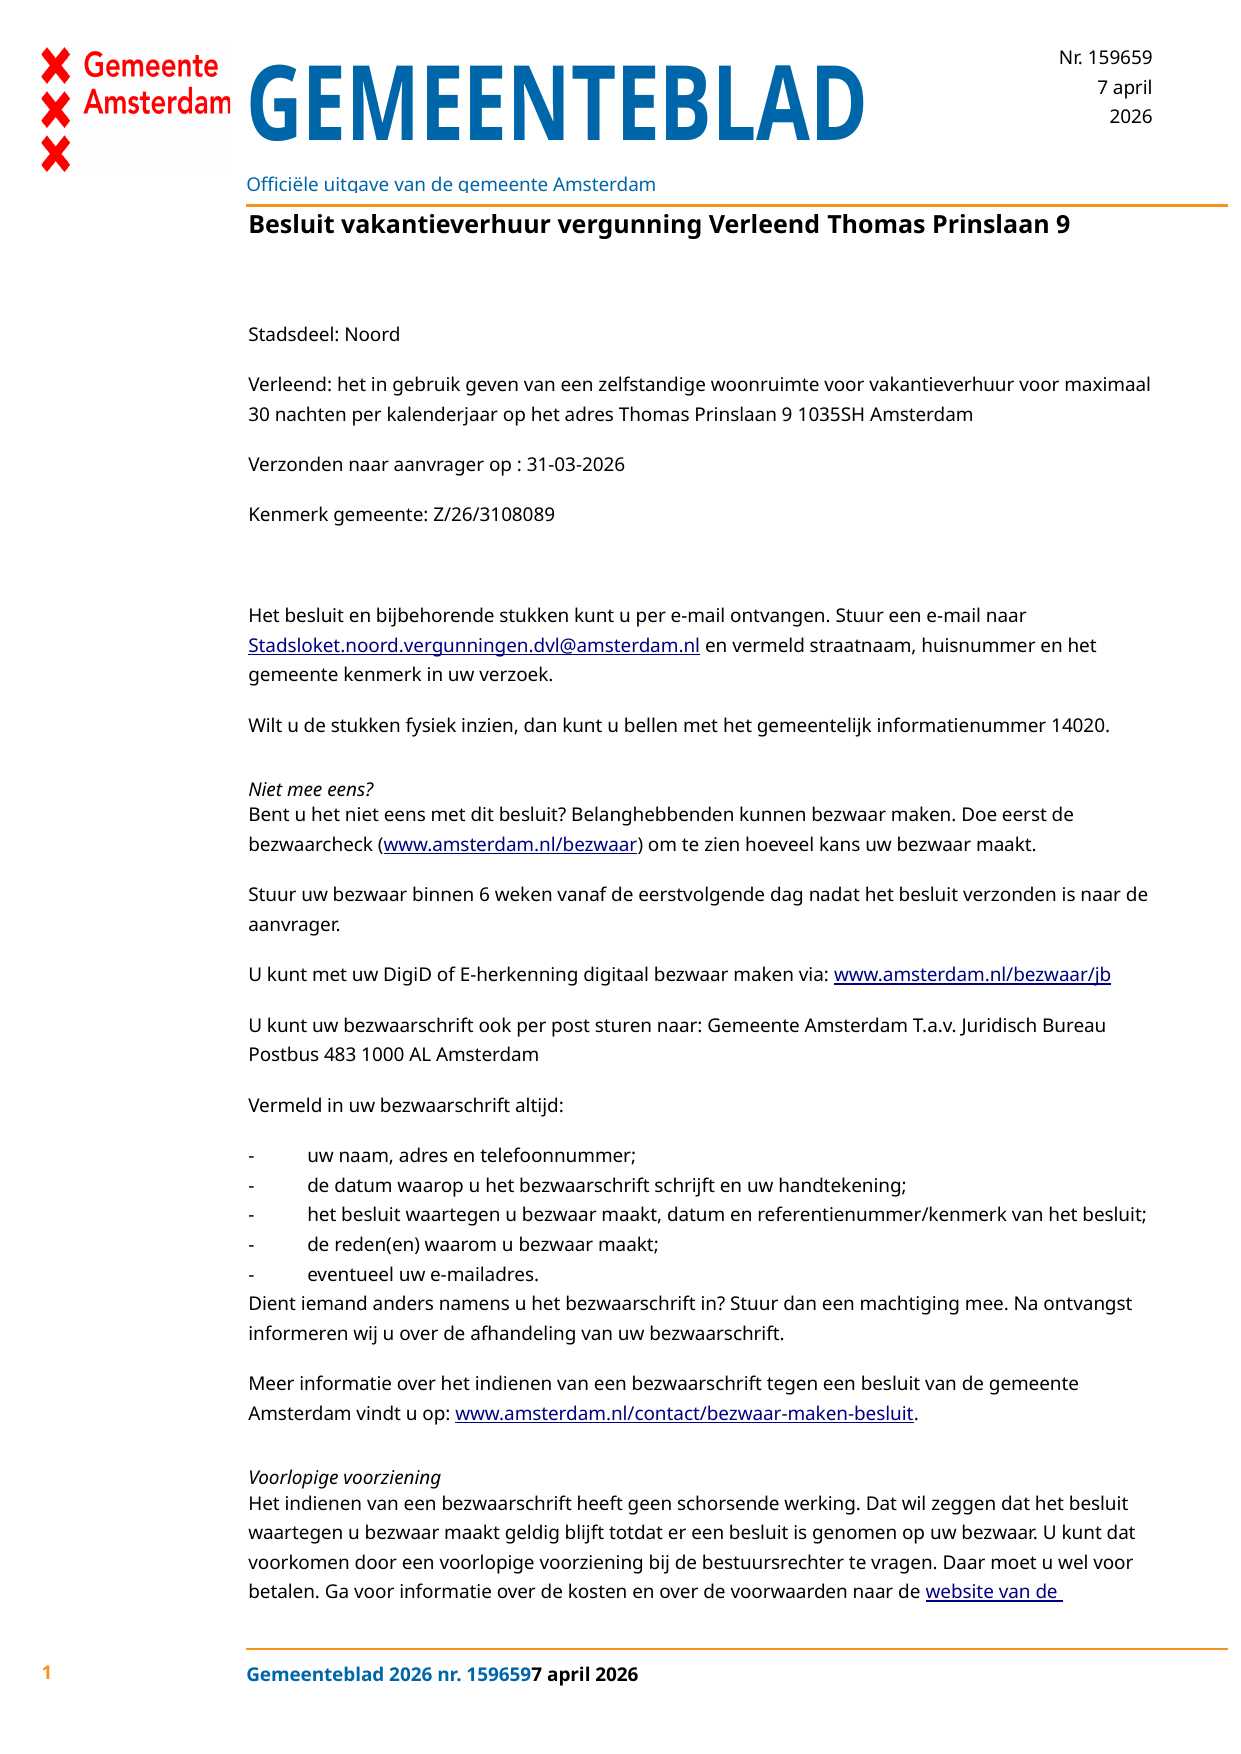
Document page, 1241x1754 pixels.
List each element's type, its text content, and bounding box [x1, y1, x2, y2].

text Vermeld in uw bezwaarschrift altijd: [248, 1092, 1152, 1118]
text Dient iemand anders namens u het bezwaarschrift in? Stuur dan een machtiging mee. Na ontvangst informeren wij u over de afhandeling van uw bezwaarschrift. [248, 1290, 1152, 1346]
list de datum waarop u het bezwaarschrift schrijft en uw handtekening; [248, 1172, 1152, 1198]
text Stuur uw bezwaar binnen 6 weken vanaf de eerstvolgende dag nadat het besluit verzonden is naar de aanvrager. [248, 882, 1152, 937]
text Niet mee eens? [248, 776, 1152, 802]
text U kunt uw bezwaarschrift ook per post sturen naar: Gemeente Amsterdam T.a.v. Juridisch Bureau Postbus 483 1000 AL Amsterdam [248, 1012, 1152, 1067]
text Verzonden naar aanvrager op : 31-03-2026 [248, 451, 1152, 477]
text Het indienen van een bezwaarschrift heeft geen schorsende werking. Dat wil zeggen dat het besluit waartegen u bezwaar maakt geldig blijft totdat er een besluit is genomen op uw bezwaar. U kunt dat voorkomen door een voorlopige voorziening bij de bestuursrechter te vragen. Daar moet u wel voor betalen. Ga voor informatie over de kosten en over de voorwaarden naar de website van de [248, 1490, 1152, 1604]
list de reden(en) waarom u bezwaar maakt; [248, 1231, 1152, 1257]
text Het besluit en bijbehorende stukken kunt u per e-mail ontvangen. Stuur een e-mail naar Stadsloket.noord.vergunningen.dvl@amsterdam.nl en vermeld straatnaam, huisnummer en het gemeente kenmerk in uw verzoek. [248, 602, 1152, 687]
text Besluit vakantieverhuur vergunning Verleend Thomas Prinslaan 9 [248, 207, 1152, 241]
text Wilt u de stukken fysiek inzien, dan kunt u bellen met het gemeentelijk informatienummer 14020. [248, 712, 1152, 738]
picture [41, 47, 231, 172]
list uw naam, adres en telefoonnummer; [248, 1142, 1152, 1168]
text Meer informatie over het indienen van een bezwaarschrift tegen een besluit van de gemeente Amsterdam vindt u op: www.amsterdam.nl/contact/bezwaar-maken-besluit. [248, 1370, 1152, 1426]
text Voorlopige voorziening [248, 1464, 1152, 1490]
list het besluit waartegen u bezwaar maakt, datum en referentienummer/kenmerk van het besluit; [248, 1202, 1152, 1227]
list eventueel uw e-mailadres. [248, 1261, 1152, 1287]
text Stadsdeel: Noord [248, 321, 1152, 346]
text Verleend: het in gebruik geven van een zelfstandige woonruimte voor vakantieverhuur voor maximaal 30 nachten per kalenderjaar op het adres Thomas Prinslaan 9 1035SH Amsterdam [248, 371, 1152, 426]
text Bent u het niet eens met dit besluit? Belanghebbenden kunnen bezwaar maken. Doe eerst de bezwaarcheck (www.amsterdam.nl/bezwaar) om te zien hoeveel kans uw bezwaar maakt. [248, 802, 1152, 857]
text Kenmerk gemeente: Z/26/3108089 [248, 502, 1152, 527]
text U kunt met uw DigiD of E-herkenning digitaal bezwaar maken via: www.amsterdam.nl/bezwaar/jb [248, 962, 1152, 987]
